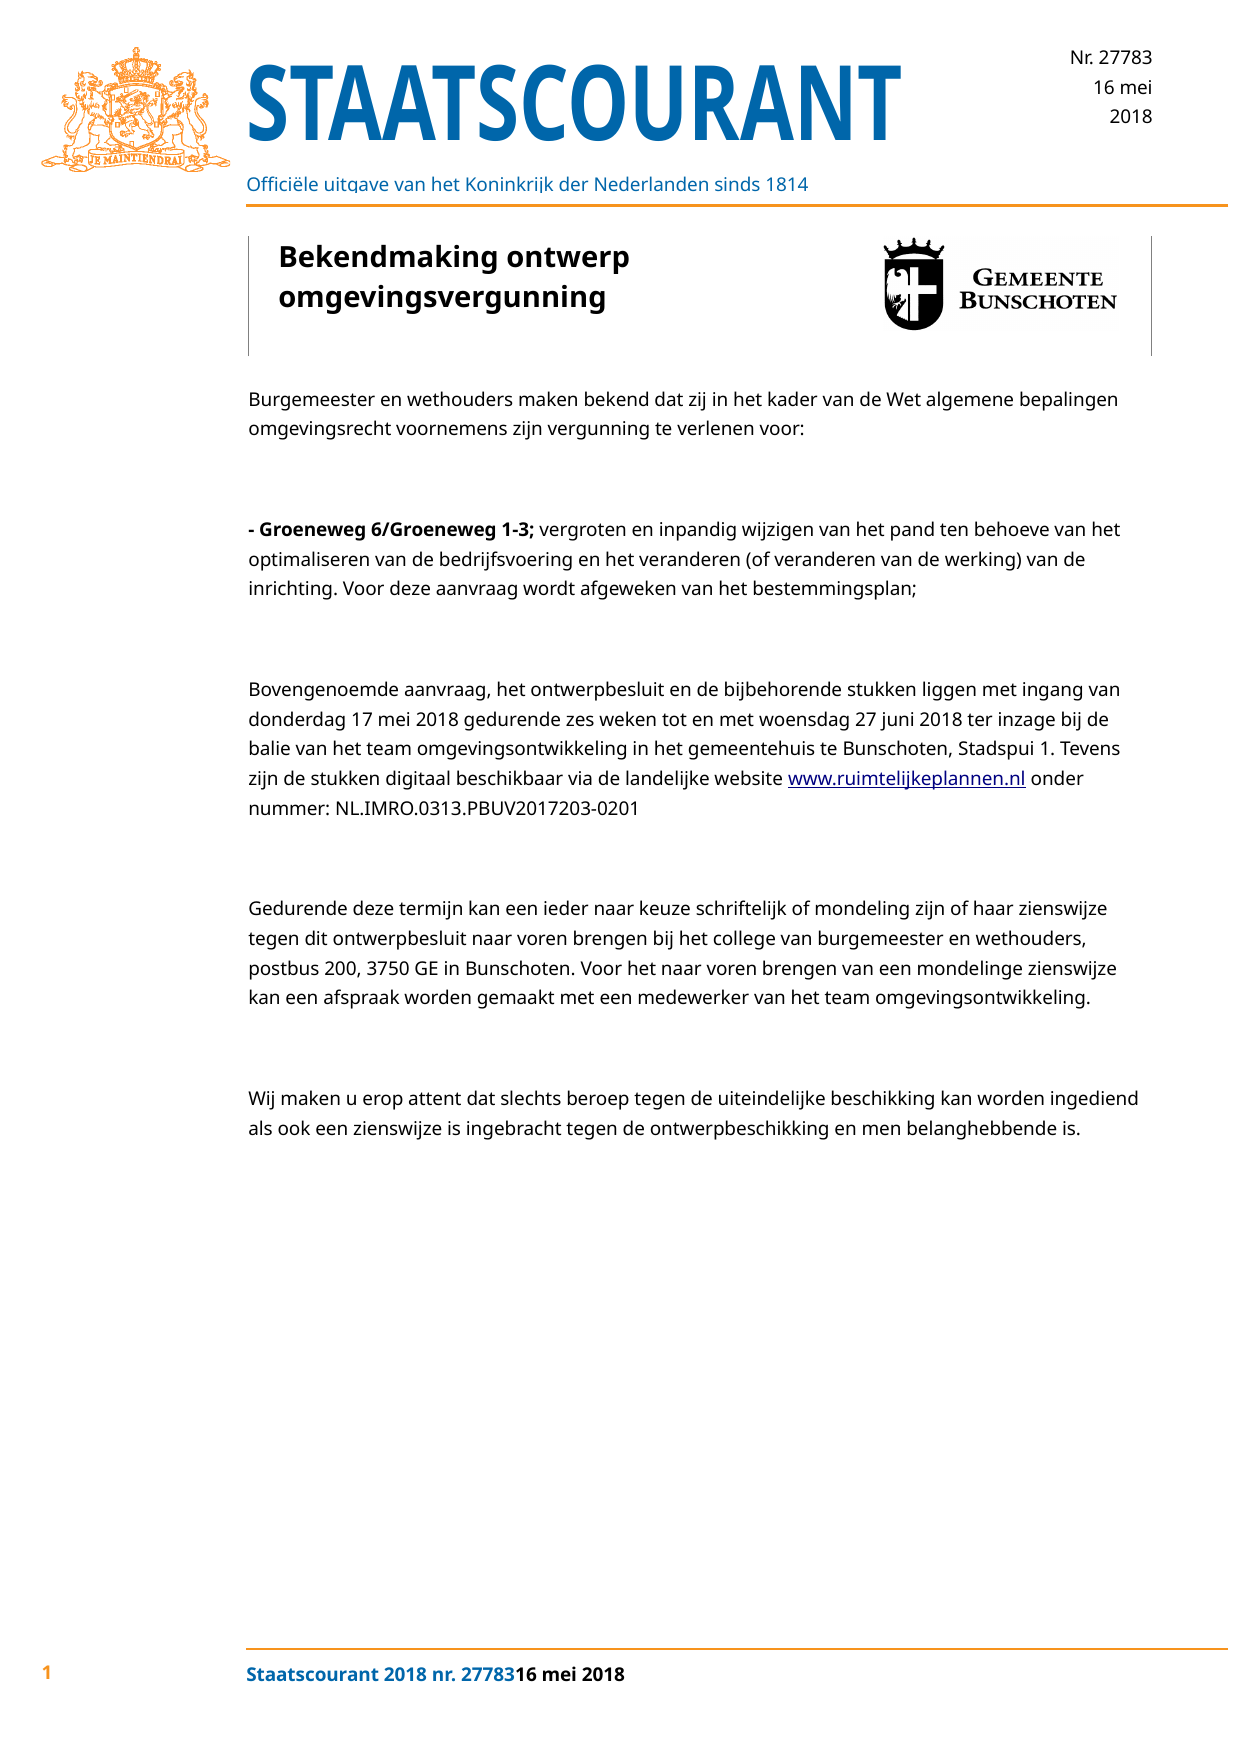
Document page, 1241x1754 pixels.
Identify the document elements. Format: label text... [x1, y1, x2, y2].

table_header Bekendmaking ontwerp omgevingsvergunning [249, 236, 850, 356]
text - Groeneweg 6/Groeneweg 1-3; vergroten en inpandig wijzigen van het pand ten behoeve van het optimaliseren van de bedrijfsvoering en het veranderen (of veranderen van de werking) van de inrichting. Voor deze aanvraag wordt afgeweken van het bestemmingsplan; [248, 516, 1152, 601]
text Gedurende deze termijn kan een ieder naar keuze schriftelijk of mondeling zijn of haar zienswijze tegen dit ontwerpbesluit naar voren brengen bij het college van burgemeester en wethouders, postbus 200, 3750 GE in Bunschoten. Voor het naar voren brengen van een mondelinge zienswijze kan een afspraak worden gemaakt met een medewerker van het team omgevingsontwikkeling. [248, 896, 1152, 1010]
text Burgemeester en wethouders maken bekend dat zij in het kader van de Wet algemene bepalingen omgevingsrecht voornemens zijn vergunning te verlenen voor: [248, 386, 1152, 441]
text Bovengenoemde aanvraag, het ontwerpbesluit en de bijbehorende stukken liggen met ingang van donderdag 17 mei 2018 gedurende zes weken tot en met woensdag 27 juni 2018 ter inzage bij de balie van het team omgevingsontwikkeling in het gemeentehuis te Bunschoten, Stadspui 1. Tevens zijn de stukken digitaal beschikbaar via de landelijke website www.ruimtelijkeplannen.nl onder nummer: NL.IMRO.0313.PBUV2017203-0201 [248, 676, 1152, 820]
text Wij maken u erop attent dat slechts beroep tegen de uiteindelijke beschikking kan worden ingediend als ook een zienswijze is ingebracht tegen de ontwerpbeschikking en men belanghebbende is. [248, 1085, 1152, 1140]
picture [41, 47, 231, 172]
picture [882, 236, 1119, 331]
table_header [850, 236, 1151, 356]
